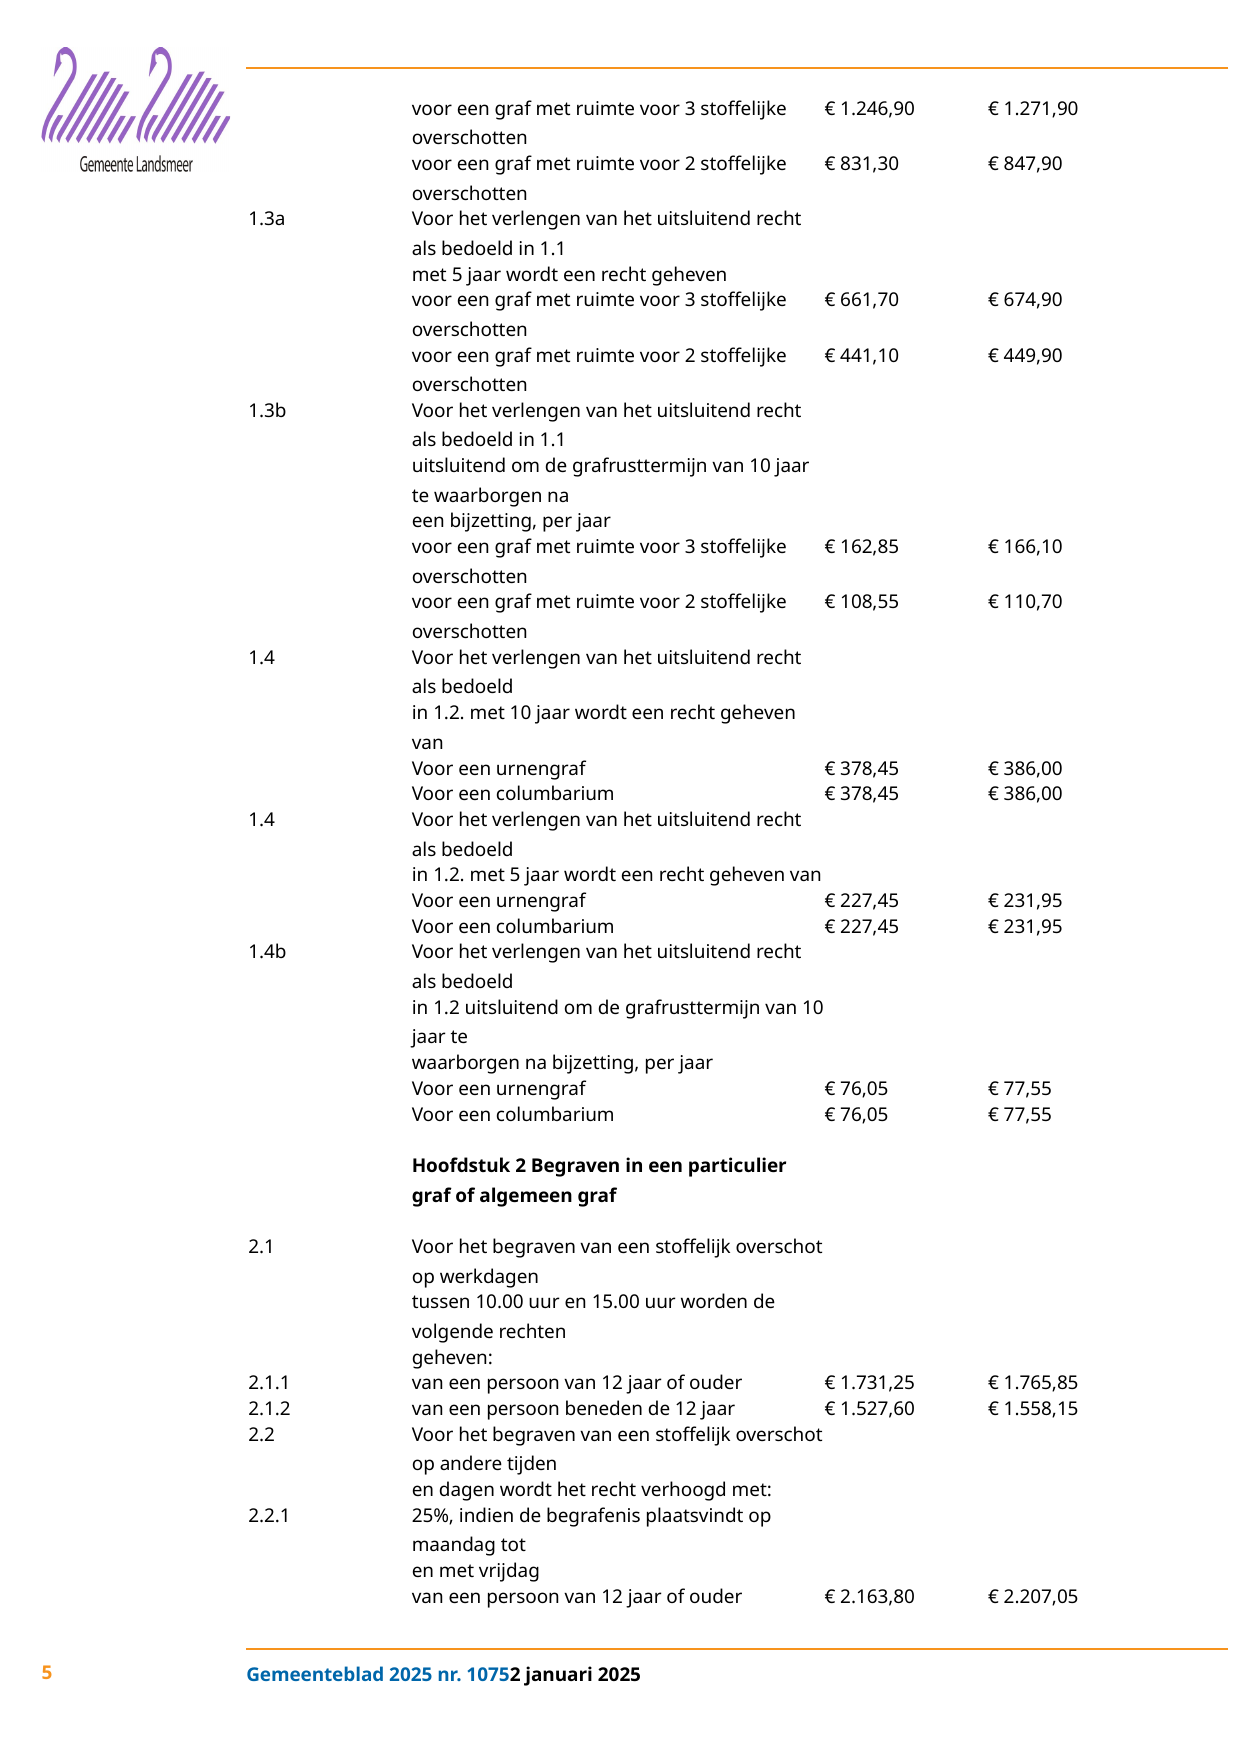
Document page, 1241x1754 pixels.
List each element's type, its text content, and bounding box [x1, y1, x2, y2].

table_cell € 162,85 [824, 534, 988, 589]
table_cell [824, 1208, 988, 1233]
table_cell 2.1 [248, 1233, 412, 1288]
table_cell [248, 286, 412, 342]
table_cell € 77,55 [988, 1075, 1152, 1101]
table_cell 1.4 [248, 644, 412, 699]
table_cell [824, 806, 988, 861]
table_cell voor een graf met ruimte voor 2 stoffelijke overschotten [412, 150, 824, 205]
table_cell [248, 1126, 412, 1152]
table_cell [248, 1476, 412, 1502]
table_cell [988, 397, 1152, 452]
table_cell [824, 453, 988, 508]
table_cell € 1.558,15 [988, 1395, 1152, 1421]
table_cell [248, 755, 412, 780]
table_cell [248, 1049, 412, 1075]
table_cell [824, 1049, 988, 1075]
table_cell € 76,05 [824, 1101, 988, 1126]
table_cell 1.3b [248, 397, 412, 452]
table_cell voor een graf met ruimte voor 3 stoffelijke overschotten [412, 286, 824, 342]
table_cell [248, 261, 412, 286]
table_cell [824, 644, 988, 699]
table_cell [824, 1344, 988, 1369]
table_cell [988, 1233, 1152, 1288]
table_cell Voor het verlengen van het uitsluitend recht als bedoeld [412, 806, 824, 861]
table_cell € 1.271,90 [988, 95, 1152, 150]
table_cell € 166,10 [988, 534, 1152, 589]
table_cell [248, 453, 412, 508]
table_cell [988, 1476, 1152, 1502]
table_cell Hoofdstuk 2 Begraven in een particulier graf of algemeen graf [412, 1152, 824, 1207]
table_cell € 831,30 [824, 150, 988, 205]
table_cell [248, 1558, 412, 1583]
table_cell 1.4b [248, 939, 412, 994]
table_cell [412, 1126, 824, 1152]
table_cell [824, 261, 988, 286]
table_cell geheven: [412, 1344, 824, 1369]
table_cell [248, 1583, 412, 1609]
table_cell [248, 589, 412, 644]
table_cell [988, 644, 1152, 699]
table_cell € 231,95 [988, 887, 1152, 913]
table_cell € 77,55 [988, 1101, 1152, 1126]
table_cell [248, 508, 412, 533]
table_cell € 386,00 [988, 780, 1152, 806]
table_cell € 386,00 [988, 755, 1152, 780]
table_cell [248, 342, 412, 397]
table_cell met 5 jaar wordt een recht geheven [412, 261, 824, 286]
table_cell [248, 534, 412, 589]
table_cell 2.1.1 [248, 1370, 412, 1395]
table_cell [248, 95, 412, 150]
table_cell 2.2 [248, 1421, 412, 1476]
table_cell € 1.731,25 [824, 1370, 988, 1395]
table_cell € 227,45 [824, 887, 988, 913]
table_cell [988, 1421, 1152, 1476]
table_cell [824, 1502, 988, 1557]
table_cell voor een graf met ruimte voor 3 stoffelijke overschotten [412, 95, 824, 150]
table_cell [248, 1101, 412, 1126]
table_cell 25%, indien de begrafenis plaatsvindt op maandag tot [412, 1502, 824, 1557]
table_cell Voor het verlengen van het uitsluitend recht als bedoeld [412, 939, 824, 994]
table_cell [988, 453, 1152, 508]
table_cell [248, 150, 412, 205]
table_cell [988, 1049, 1152, 1075]
table_cell Voor een columbarium [412, 1101, 824, 1126]
table_cell € 231,95 [988, 913, 1152, 939]
table_cell voor een graf met ruimte voor 3 stoffelijke overschotten [412, 534, 824, 589]
table_cell [824, 939, 988, 994]
table_cell [248, 994, 412, 1049]
table_cell 2.2.1 [248, 1502, 412, 1557]
table_cell [824, 1233, 988, 1288]
table_cell [824, 699, 988, 755]
table_cell [988, 939, 1152, 994]
table_cell en met vrijdag [412, 1558, 824, 1583]
table_cell € 2.163,80 [824, 1583, 988, 1609]
table_cell een bijzetting, per jaar [412, 508, 824, 533]
table_cell in 1.2. met 5 jaar wordt een recht geheven van [412, 861, 824, 887]
table_cell [824, 1558, 988, 1583]
table_cell [248, 861, 412, 887]
table_cell 1.4 [248, 806, 412, 861]
table_cell € 1.527,60 [824, 1395, 988, 1421]
table_cell [412, 1208, 824, 1233]
table_cell [824, 1152, 988, 1207]
table_cell [248, 887, 412, 913]
table_cell Voor een columbarium [412, 780, 824, 806]
table_cell voor een graf met ruimte voor 2 stoffelijke overschotten [412, 589, 824, 644]
table_cell [248, 1208, 412, 1233]
table_cell [824, 205, 988, 261]
table_cell van een persoon van 12 jaar of ouder [412, 1583, 824, 1609]
table_cell in 1.2. met 10 jaar wordt een recht geheven van [412, 699, 824, 755]
table_cell Voor een urnengraf [412, 887, 824, 913]
table_cell tussen 10.00 uur en 15.00 uur worden de volgende rechten [412, 1289, 824, 1344]
table_cell € 674,90 [988, 286, 1152, 342]
table_cell € 449,90 [988, 342, 1152, 397]
table_cell [824, 1126, 988, 1152]
table_cell [988, 1344, 1152, 1369]
table_cell van een persoon beneden de 12 jaar [412, 1395, 824, 1421]
table_cell € 76,05 [824, 1075, 988, 1101]
table_cell waarborgen na bijzetting, per jaar [412, 1049, 824, 1075]
table_cell voor een graf met ruimte voor 2 stoffelijke overschotten [412, 342, 824, 397]
table_cell in 1.2 uitsluitend om de grafrusttermijn van 10 jaar te [412, 994, 824, 1049]
table_cell € 227,45 [824, 913, 988, 939]
table_cell Voor een urnengraf [412, 755, 824, 780]
table_cell € 110,70 [988, 589, 1152, 644]
table_cell [988, 1126, 1152, 1152]
table_cell [988, 1208, 1152, 1233]
table_cell [988, 994, 1152, 1049]
table_cell € 1.765,85 [988, 1370, 1152, 1395]
table_cell [988, 261, 1152, 286]
table_cell [248, 1289, 412, 1344]
table_cell € 2.207,05 [988, 1583, 1152, 1609]
table_cell 1.3a [248, 205, 412, 261]
table_cell [824, 1476, 988, 1502]
table_cell € 1.246,90 [824, 95, 988, 150]
table_cell € 378,45 [824, 780, 988, 806]
table_cell [988, 861, 1152, 887]
table_cell [824, 397, 988, 452]
table_cell [248, 780, 412, 806]
table_cell en dagen wordt het recht verhoogd met: [412, 1476, 824, 1502]
table_cell € 661,70 [824, 286, 988, 342]
table_cell [824, 994, 988, 1049]
table_cell [988, 1558, 1152, 1583]
table_cell [988, 1289, 1152, 1344]
table_cell [824, 1289, 988, 1344]
table_cell Voor een urnengraf [412, 1075, 824, 1101]
table_cell [988, 699, 1152, 755]
table_cell [988, 508, 1152, 533]
table_cell [988, 205, 1152, 261]
picture [41, 47, 231, 172]
table_cell [824, 1421, 988, 1476]
table_cell [248, 1344, 412, 1369]
table_cell € 441,10 [824, 342, 988, 397]
table_cell € 378,45 [824, 755, 988, 780]
table_cell [248, 913, 412, 939]
table_cell Voor het verlengen van het uitsluitend recht als bedoeld in 1.1 [412, 397, 824, 452]
table_cell uitsluitend om de grafrusttermijn van 10 jaar te waarborgen na [412, 453, 824, 508]
table_cell [824, 508, 988, 533]
table_cell [988, 1152, 1152, 1207]
table_cell Voor het verlengen van het uitsluitend recht als bedoeld in 1.1 [412, 205, 824, 261]
table_cell € 108,55 [824, 589, 988, 644]
table_cell [824, 861, 988, 887]
table_cell [988, 806, 1152, 861]
table_cell [248, 1075, 412, 1101]
table_cell Voor het verlengen van het uitsluitend recht als bedoeld [412, 644, 824, 699]
table_cell van een persoon van 12 jaar of ouder [412, 1370, 824, 1395]
table_cell [248, 1152, 412, 1207]
table_cell Voor het begraven van een stoffelijk overschot op andere tijden [412, 1421, 824, 1476]
table_cell 2.1.2 [248, 1395, 412, 1421]
table_cell € 847,90 [988, 150, 1152, 205]
table_cell Voor een columbarium [412, 913, 824, 939]
table_cell [248, 699, 412, 755]
table_cell Voor het begraven van een stoffelijk overschot op werkdagen [412, 1233, 824, 1288]
table_cell [988, 1502, 1152, 1557]
